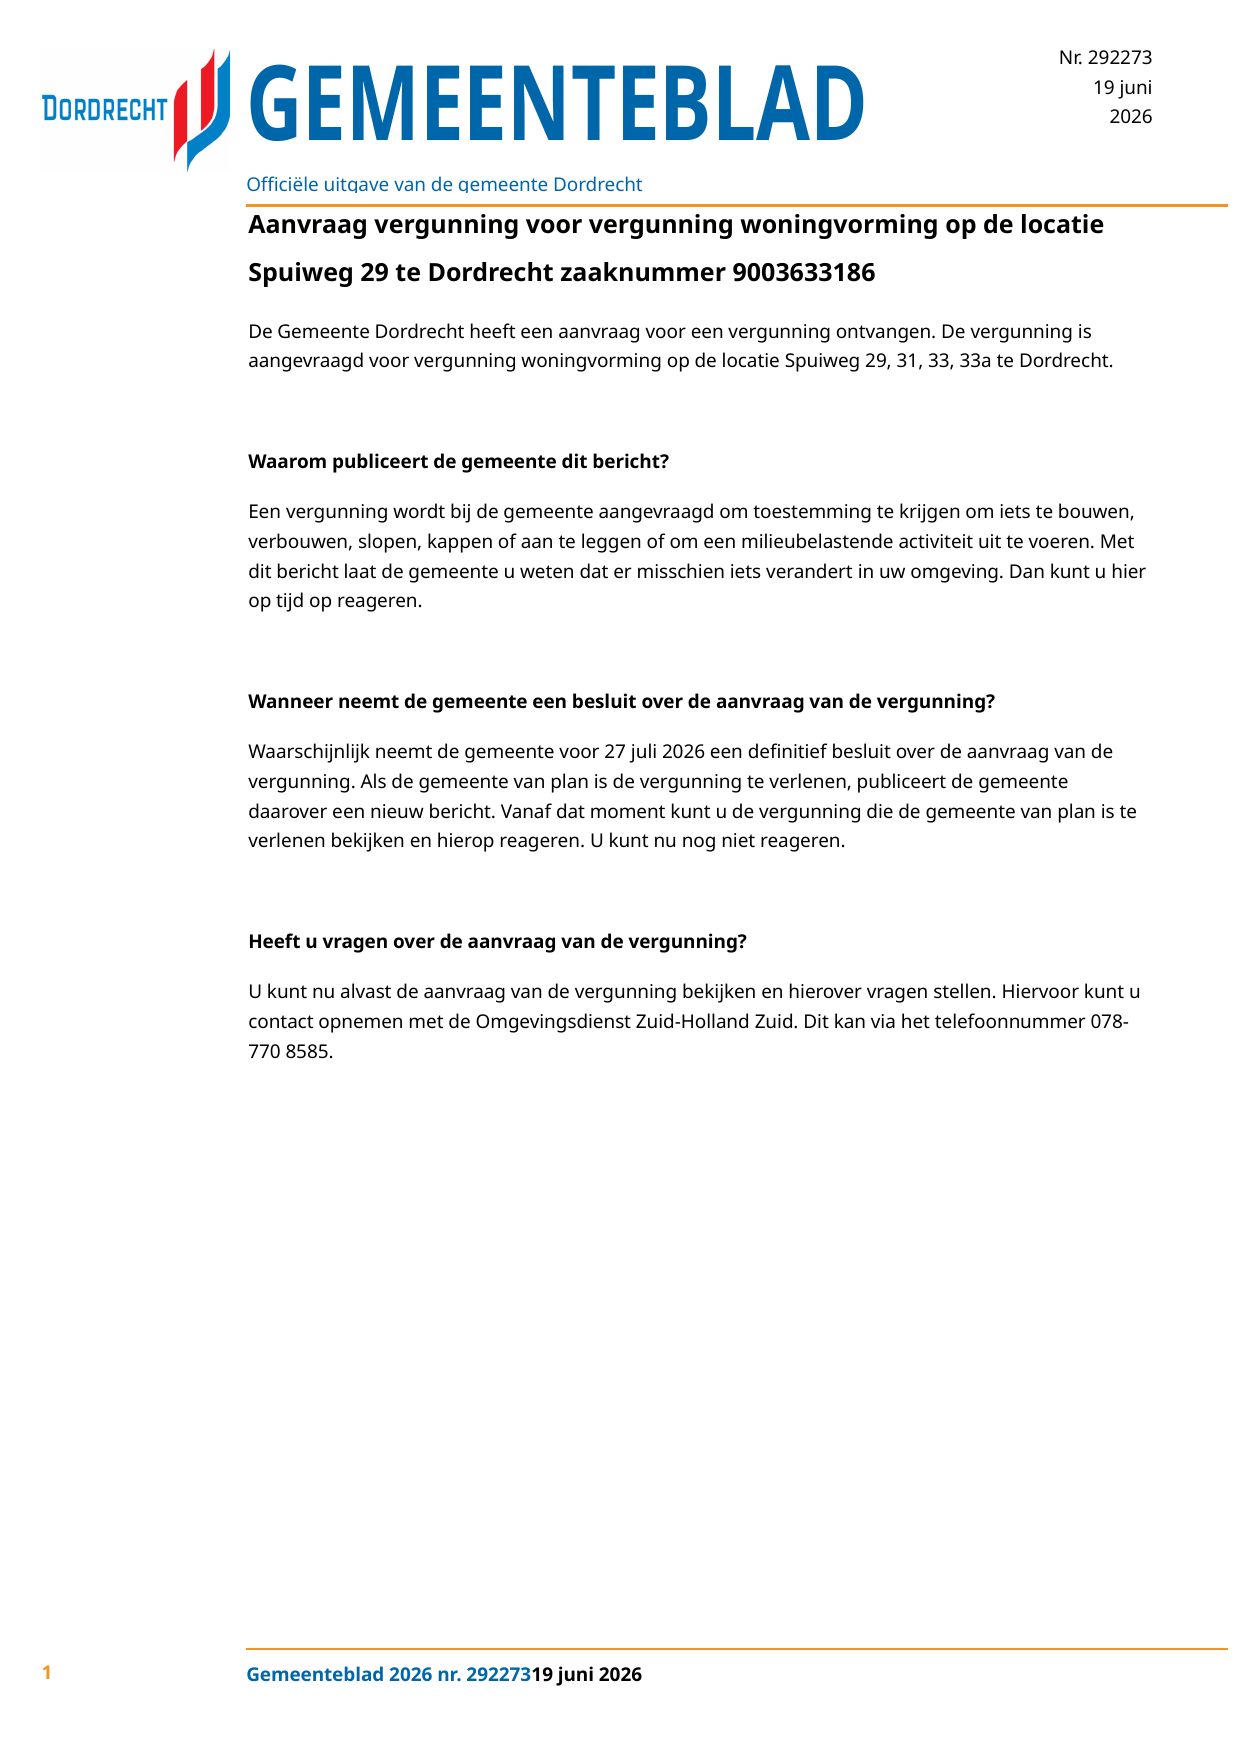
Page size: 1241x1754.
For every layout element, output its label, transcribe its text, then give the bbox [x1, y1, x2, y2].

text Waarschijnlijk neemt de gemeente voor 27 juli 2026 een definitief besluit over de aanvraag van de vergunning. Als de gemeente van plan is de vergunning te verlenen, publiceert de gemeente daarover een nieuw bericht. Vanaf dat moment kunt u de vergunning die de gemeente van plan is te verlenen bekijken en hierop reageren. U kunt nu nog niet reageren. [248, 739, 1152, 853]
text Wanneer neemt de gemeente een besluit over de aanvraag van de vergunning? [248, 688, 1152, 714]
text Een vergunning wordt bij de gemeente aangevraagd om toestemming te krijgen om iets te bouwen, verbouwen, slopen, kappen of aan te leggen of om een milieubelastende activiteit uit te voeren. Met dit bericht laat de gemeente u weten dat er misschien iets verandert in uw omgeving. Dan kunt u hier op tijd op reageren. [248, 499, 1152, 613]
text De Gemeente Dordrecht heeft een aanvraag voor een vergunning ontvangen. De vergunning is aangevraagd voor vergunning woningvorming op de locatie Spuiweg 29, 31, 33, 33a te Dordrecht. [248, 318, 1152, 373]
text U kunt nu alvast de aanvraag van de vergunning bekijken en hierover vragen stellen. Hiervoor kunt u contact opnemen met de Omgevingsdienst Zuid-Holland Zuid. Dit kan via het telefoonnummer 078-770 8585. [248, 979, 1152, 1064]
text Heeft u vragen over de aanvraag van de vergunning? [248, 928, 1152, 954]
text Aanvraag vergunning voor vergunning woningvorming op de locatie Spuiweg 29 te Dordrecht zaaknummer 9003633186 [248, 207, 1152, 288]
text Waarom publiceert de gemeente dit bericht? [248, 448, 1152, 474]
picture [41, 47, 231, 172]
